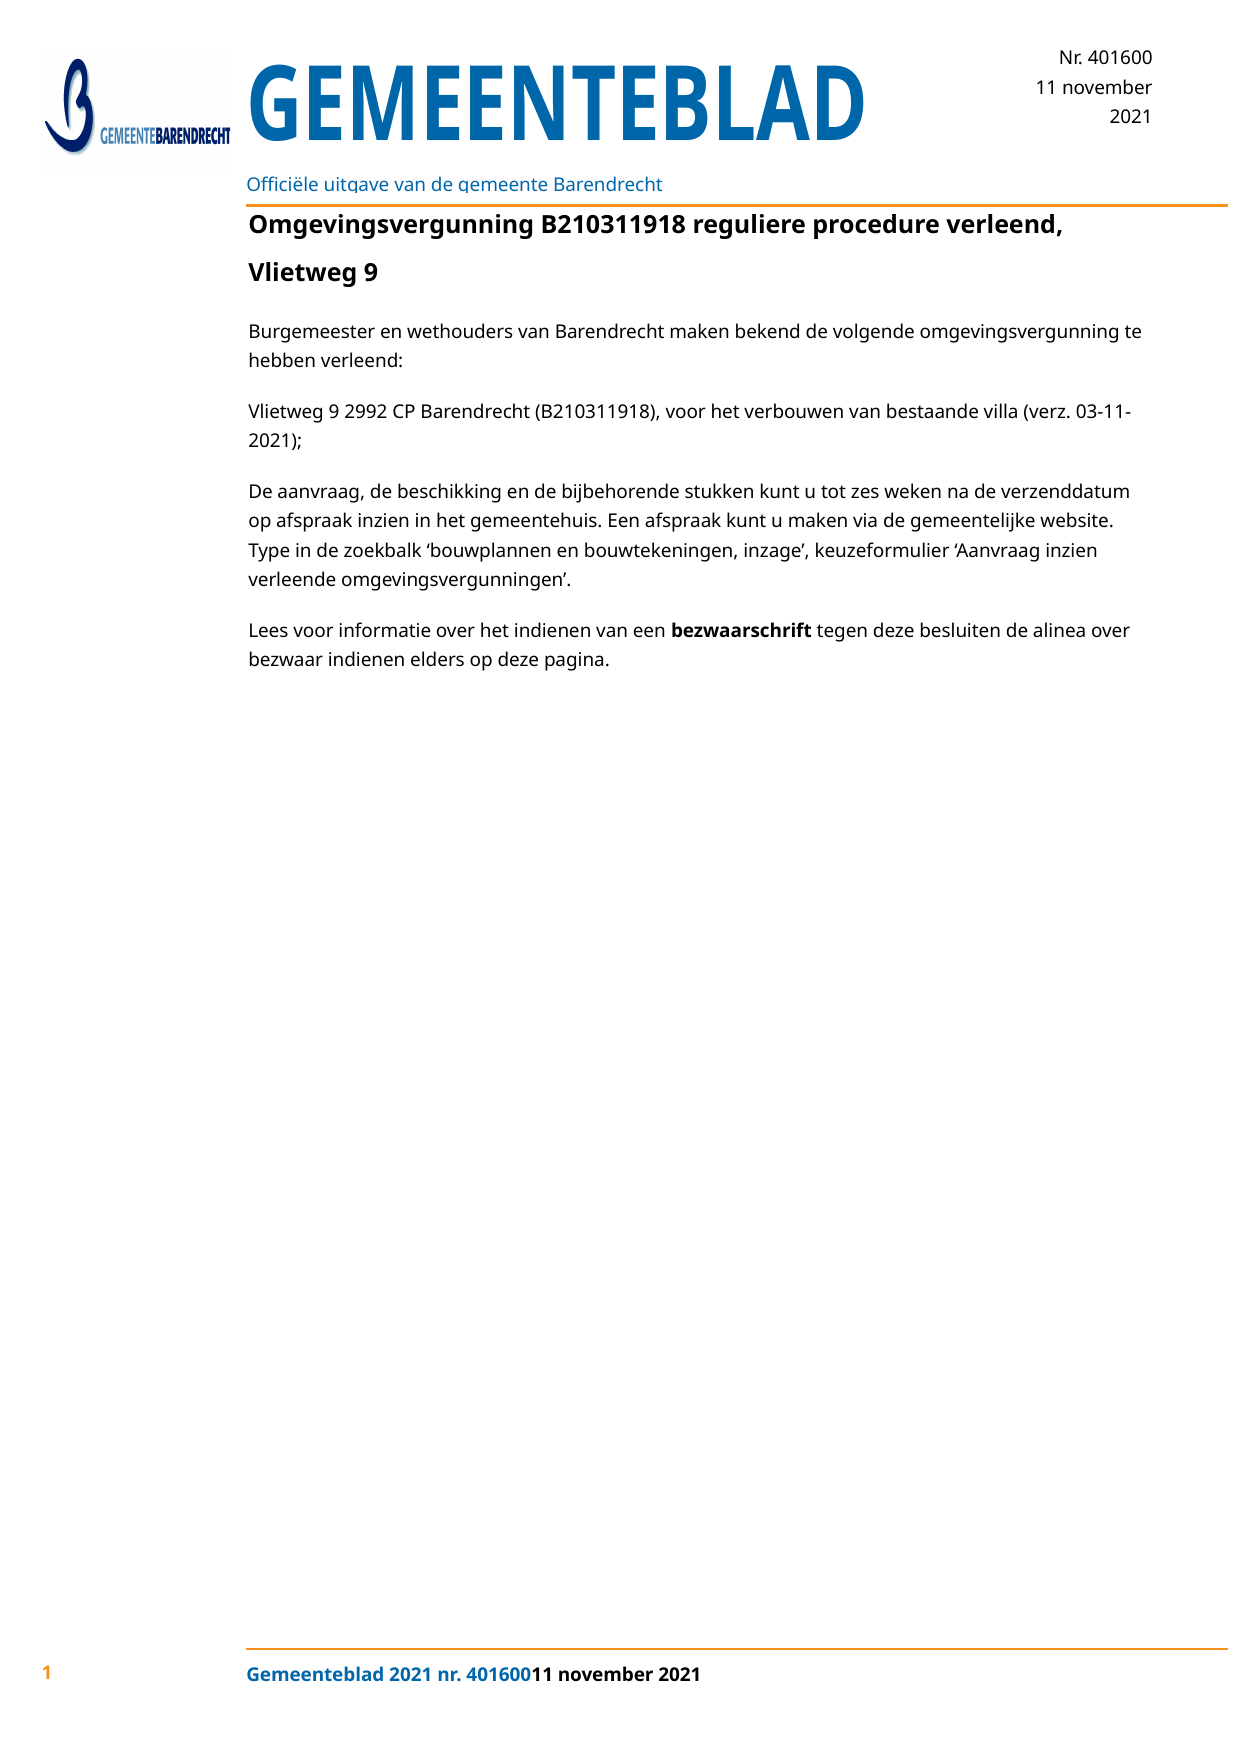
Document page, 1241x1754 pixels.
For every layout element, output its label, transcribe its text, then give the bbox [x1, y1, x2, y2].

text De aanvraag, de beschikking en de bijbehorende stukken kunt u tot zes weken na de verzenddatum op afspraak inzien in het gemeentehuis. Een afspraak kunt u maken via de gemeentelijke website. Type in de zoekbalk ‘bouwplannen en bouwtekeningen, inzage’, keuzeformulier ‘Aanvraag inzien verleende omgevingsvergunningen’. [248, 478, 1152, 592]
text Vlietweg 9 2992 CP Barendrecht (B210311918), voor het verbouwen van bestaande villa (verz. 03-11-2021); [248, 398, 1152, 453]
text Omgevingsvergunning B210311918 reguliere procedure verleend, Vlietweg 9 [248, 207, 1152, 288]
picture [41, 47, 231, 172]
text Lees voor informatie over het indienen van een bezwaarschrift tegen deze besluiten de alinea over bezwaar indienen elders op deze pagina. [248, 617, 1152, 672]
text Burgemeester en wethouders van Barendrecht maken bekend de volgende omgevingsvergunning te hebben verleend: [248, 318, 1152, 373]
